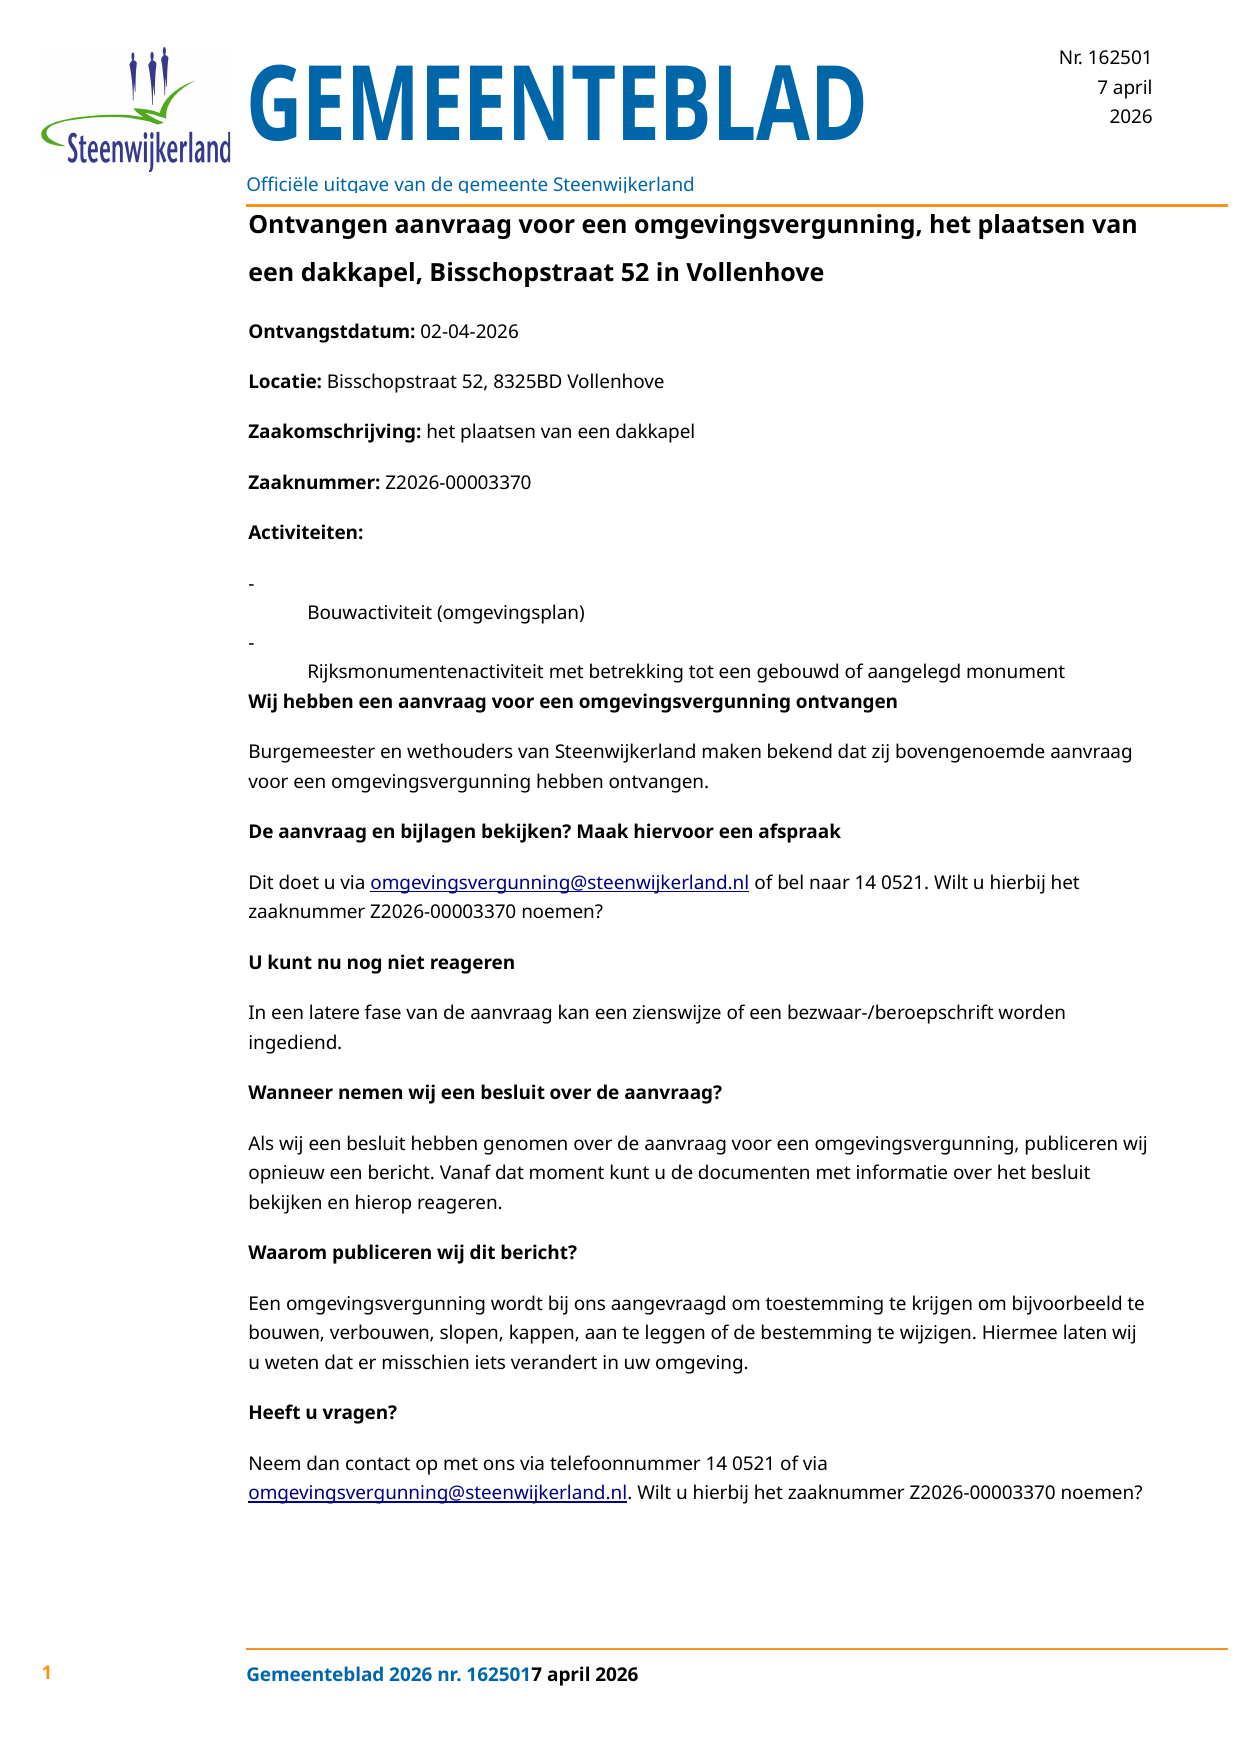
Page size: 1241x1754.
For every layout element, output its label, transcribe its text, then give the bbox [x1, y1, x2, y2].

text Activiteiten: [248, 519, 1152, 545]
text U kunt nu nog niet reageren [248, 949, 1152, 975]
list Bouwactiviteit (omgevingsplan) [248, 599, 1152, 625]
text Dit doet u via omgevingsvergunning@steenwijkerland.nl of bel naar 14 0521. Wilt u hierbij het zaaknummer Z2026-00003370 noemen? [248, 869, 1152, 924]
text In een latere fase van de aanvraag kan een zienswijze of een bezwaar-/beroepschrift worden ingediend. [248, 999, 1152, 1055]
text Zaaknummer: Z2026-00003370 [248, 469, 1152, 495]
text Zaakomschrijving: het plaatsen van een dakkapel [248, 419, 1152, 444]
text Waarom publiceren wij dit bericht? [248, 1239, 1152, 1265]
text De aanvraag en bijlagen bekijken? Maak hiervoor een afspraak [248, 819, 1152, 844]
text Heeft u vragen? [248, 1399, 1152, 1425]
list Rijksmonumentenactiviteit met betrekking tot een gebouwd of aangelegd monument [248, 659, 1152, 684]
picture [41, 47, 231, 172]
text Een omgevingsvergunning wordt bij ons aangevraagd om toestemming te krijgen om bijvoorbeeld te bouwen, verbouwen, slopen, kappen, aan te leggen of de bestemming te wijzigen. Hiermee laten wij u weten dat er misschien iets verandert in uw omgeving. [248, 1290, 1152, 1375]
text Als wij een besluit hebben genomen over de aanvraag voor een omgevingsvergunning, publiceren wij opnieuw een bericht. Vanaf dat moment kunt u de documenten met informatie over het besluit bekijken en hierop reageren. [248, 1130, 1152, 1215]
text Wanneer nemen wij een besluit over de aanvraag? [248, 1079, 1152, 1105]
text Ontvangstdatum: 02-04-2026 [248, 318, 1152, 344]
text Locatie: Bisschopstraat 52, 8325BD Vollenhove [248, 368, 1152, 394]
text Burgemeester en wethouders van Steenwijkerland maken bekend dat zij bovengenoemde aanvraag voor een omgevingsvergunning hebben ontvangen. [248, 739, 1152, 794]
text Neem dan contact op met ons via telefoonnummer 14 0521 of via omgevingsvergunning@steenwijkerland.nl. Wilt u hierbij het zaaknummer Z2026-00003370 noemen? [248, 1450, 1152, 1505]
text Wij hebben een aanvraag voor een omgevingsvergunning ontvangen [248, 688, 1152, 714]
text Ontvangen aanvraag voor een omgevingsvergunning, het plaatsen van een dakkapel, Bisschopstraat 52 in Vollenhove [248, 207, 1152, 288]
